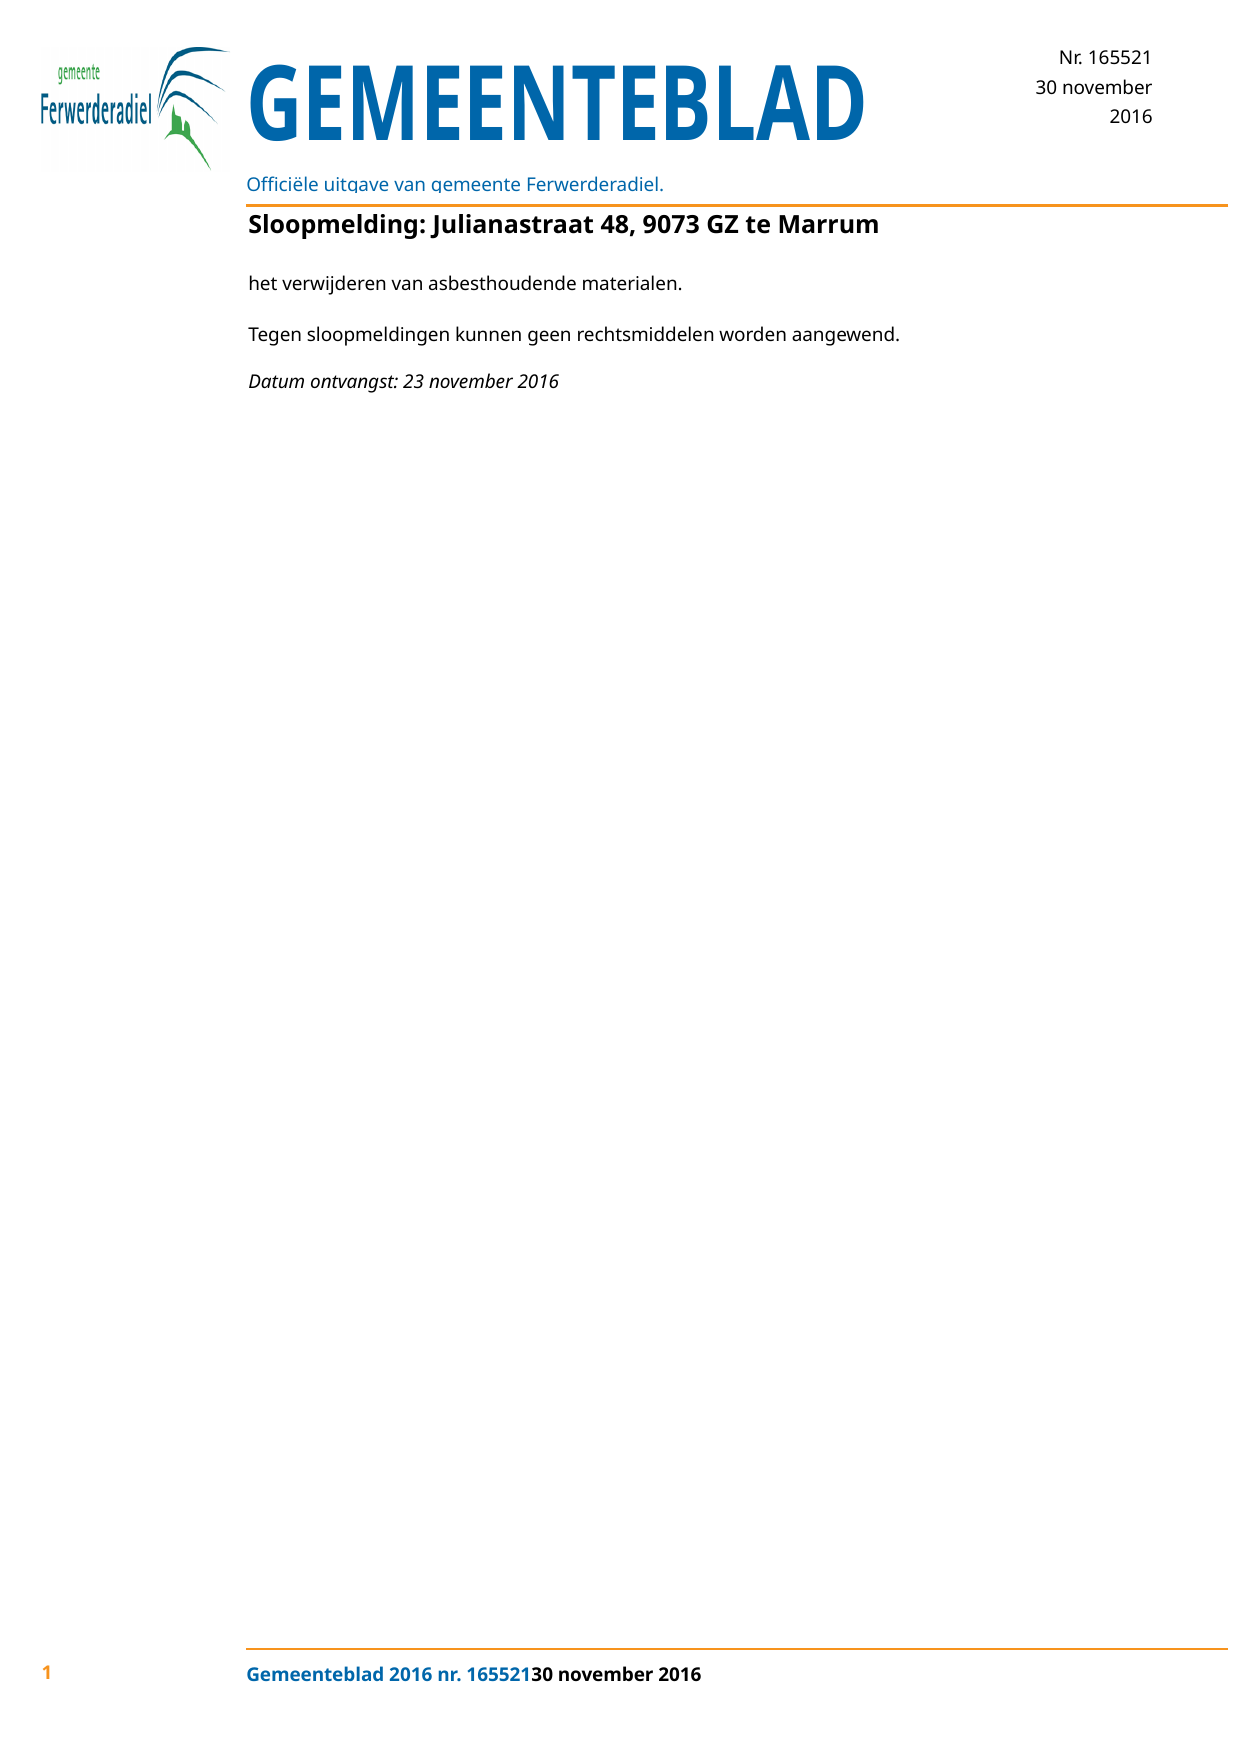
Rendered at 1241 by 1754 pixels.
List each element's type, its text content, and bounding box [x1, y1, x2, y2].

text Sloopmelding: Julianastraat 48, 9073 GZ te Marrum [248, 207, 1152, 241]
text Datum ontvangst: 23 november 2016 [248, 368, 1152, 394]
picture [41, 47, 231, 172]
text Tegen sloopmeldingen kunnen geen rechtsmiddelen worden aangewend. [248, 321, 1152, 346]
text het verwijderen van asbesthoudende materialen. [248, 270, 1152, 296]
